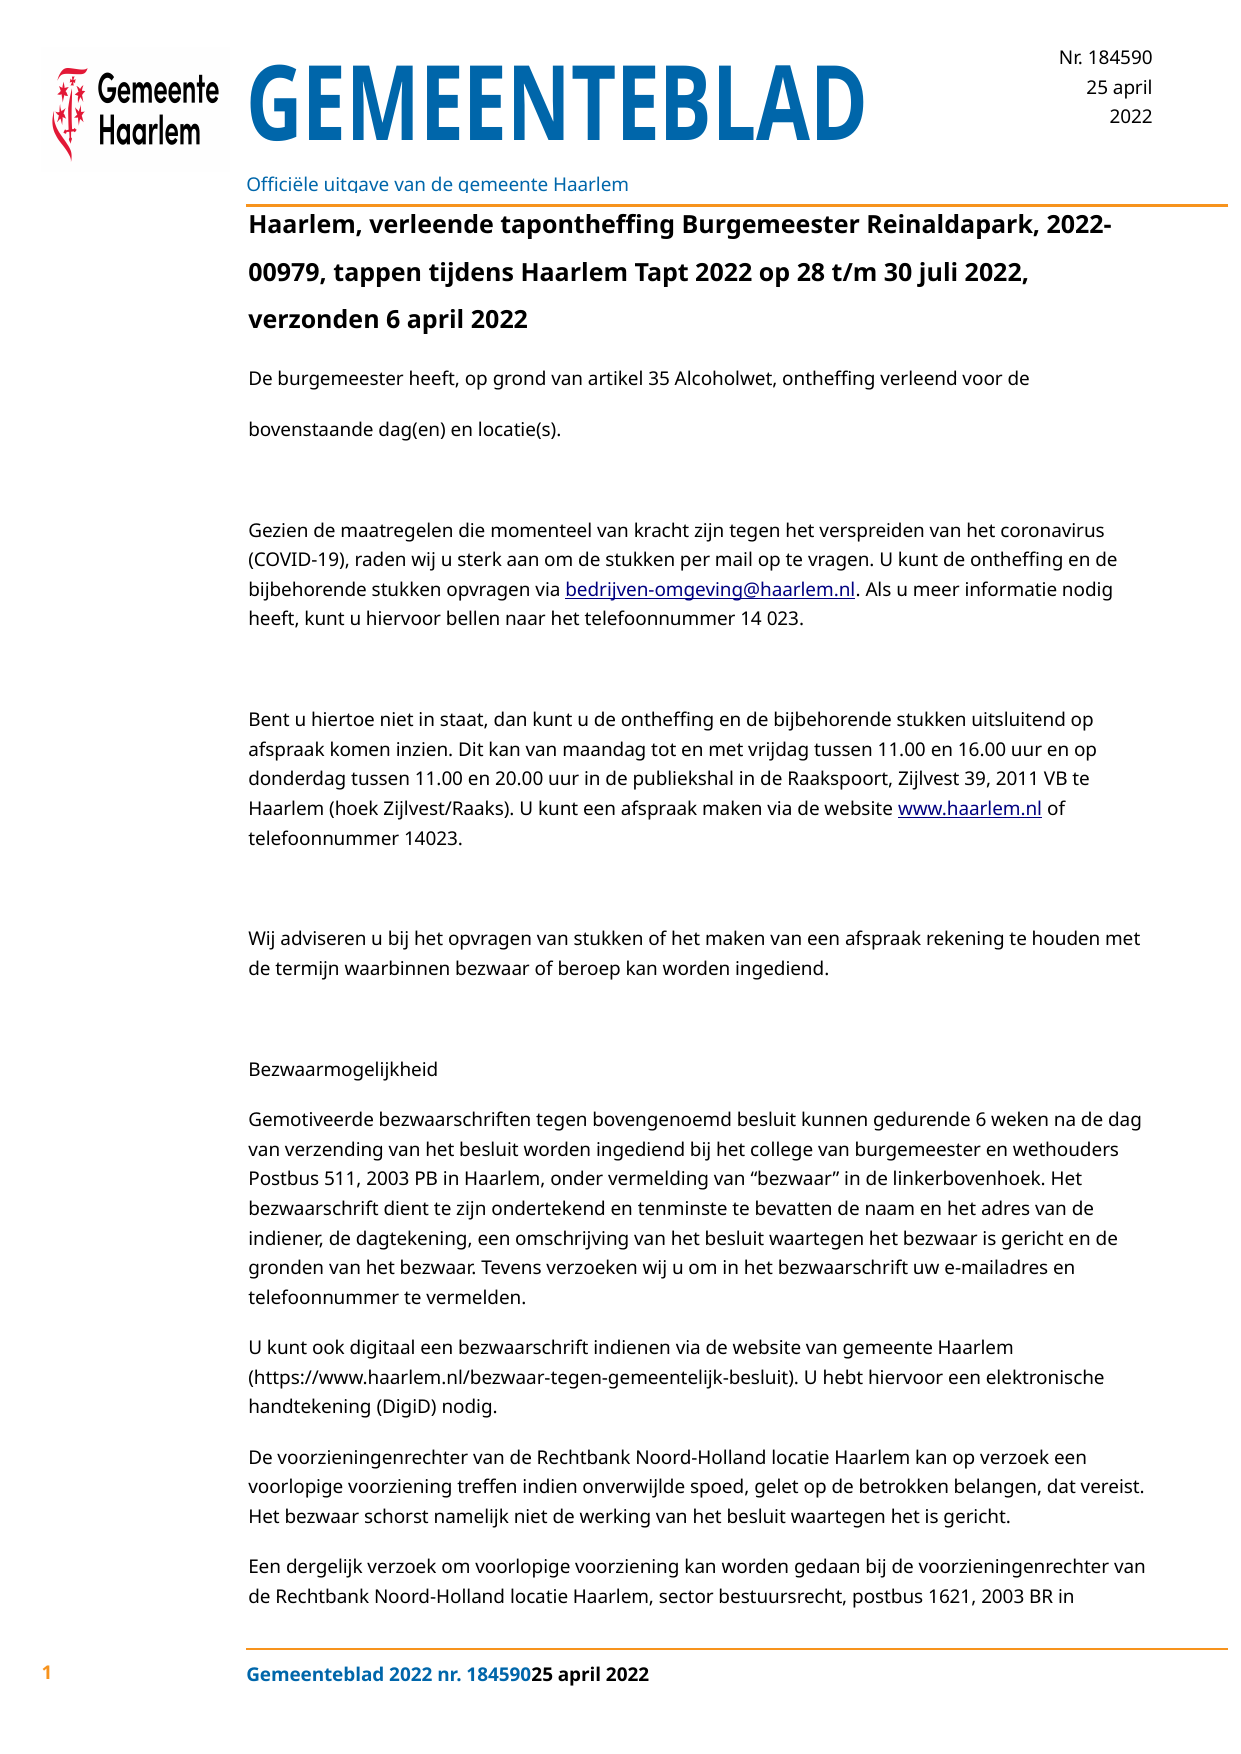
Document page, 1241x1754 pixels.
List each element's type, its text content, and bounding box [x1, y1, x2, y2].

text De burgemeester heeft, op grond van artikel 35 Alcoholwet, ontheffing verleend voor de [248, 366, 1152, 391]
text Gezien de maatregelen die momenteel van kracht zijn tegen het verspreiden van het coronavirus (COVID-19), raden wij u sterk aan om de stukken per mail op te vragen. U kunt de ontheffing en de bijbehorende stukken opvragen via bedrijven-omgeving@haarlem.nl. Als u meer informatie nodig heeft, kunt u hiervoor bellen naar het telefoonnummer 14 023. [248, 517, 1152, 631]
text Gemotiveerde bezwaarschriften tegen bovengenoemd besluit kunnen gedurende 6 weken na de dag van verzending van het besluit worden ingediend bij het college van burgemeester en wethouders Postbus 511, 2003 PB in Haarlem, onder vermelding van “bezwaar” in de linkerbovenhoek. Het bezwaarschrift dient te zijn ondertekend en tenminste te bevatten de naam en het adres van de indiener, de dagtekening, een omschrijving van het besluit waartegen het bezwaar is gericht en de gronden van het bezwaar. Tevens verzoeken wij u om in het bezwaarschrift uw e-mailadres en telefoonnummer te vermelden. [248, 1106, 1152, 1309]
text Wij adviseren u bij het opvragen van stukken of het maken van een afspraak rekening te houden met de termijn waarbinnen bezwaar of beroep kan worden ingediend. [248, 926, 1152, 981]
text bovenstaande dag(en) en locatie(s). [248, 416, 1152, 442]
picture [41, 47, 231, 172]
text U kunt ook digitaal een bezwaarschrift indienen via de website van gemeente Haarlem (https://www.haarlem.nl/bezwaar-tegen-gemeentelijk-besluit). U hebt hiervoor een elektronische handtekening (DigiD) nodig. [248, 1334, 1152, 1419]
text Bezwaarmogelijkheid [248, 1056, 1152, 1082]
text Bent u hiertoe niet in staat, dan kunt u de ontheffing en de bijbehorende stukken uitsluitend op afspraak komen inzien. Dit kan van maandag tot en met vrijdag tussen 11.00 en 16.00 uur en op donderdag tussen 11.00 en 20.00 uur in de publiekshal in de Raakspoort, Zijlvest 39, 2011 VB te Haarlem (hoek Zijlvest/Raaks). U kunt een afspraak maken via de website www.haarlem.nl of telefoonnummer 14023. [248, 706, 1152, 850]
text Haarlem, verleende tapontheffing Burgemeester Reinaldapark, 2022-00979, tappen tijdens Haarlem Tapt 2022 op 28 t/m 30 juli 2022, verzonden 6 april 2022 [248, 207, 1152, 336]
text Een dergelijk verzoek om voorlopige voorziening kan worden gedaan bij de voorzieningenrechter van de Rechtbank Noord-Holland locatie Haarlem, sector bestuursrecht, postbus 1621, 2003 BR in [248, 1553, 1152, 1609]
text De voorzieningenrechter van de Rechtbank Noord-Holland locatie Haarlem kan op verzoek een voorlopige voorziening treffen indien onverwijlde spoed, gelet op de betrokken belangen, dat vereist. Het bezwaar schorst namelijk niet de werking van het besluit waartegen het is gericht. [248, 1444, 1152, 1529]
